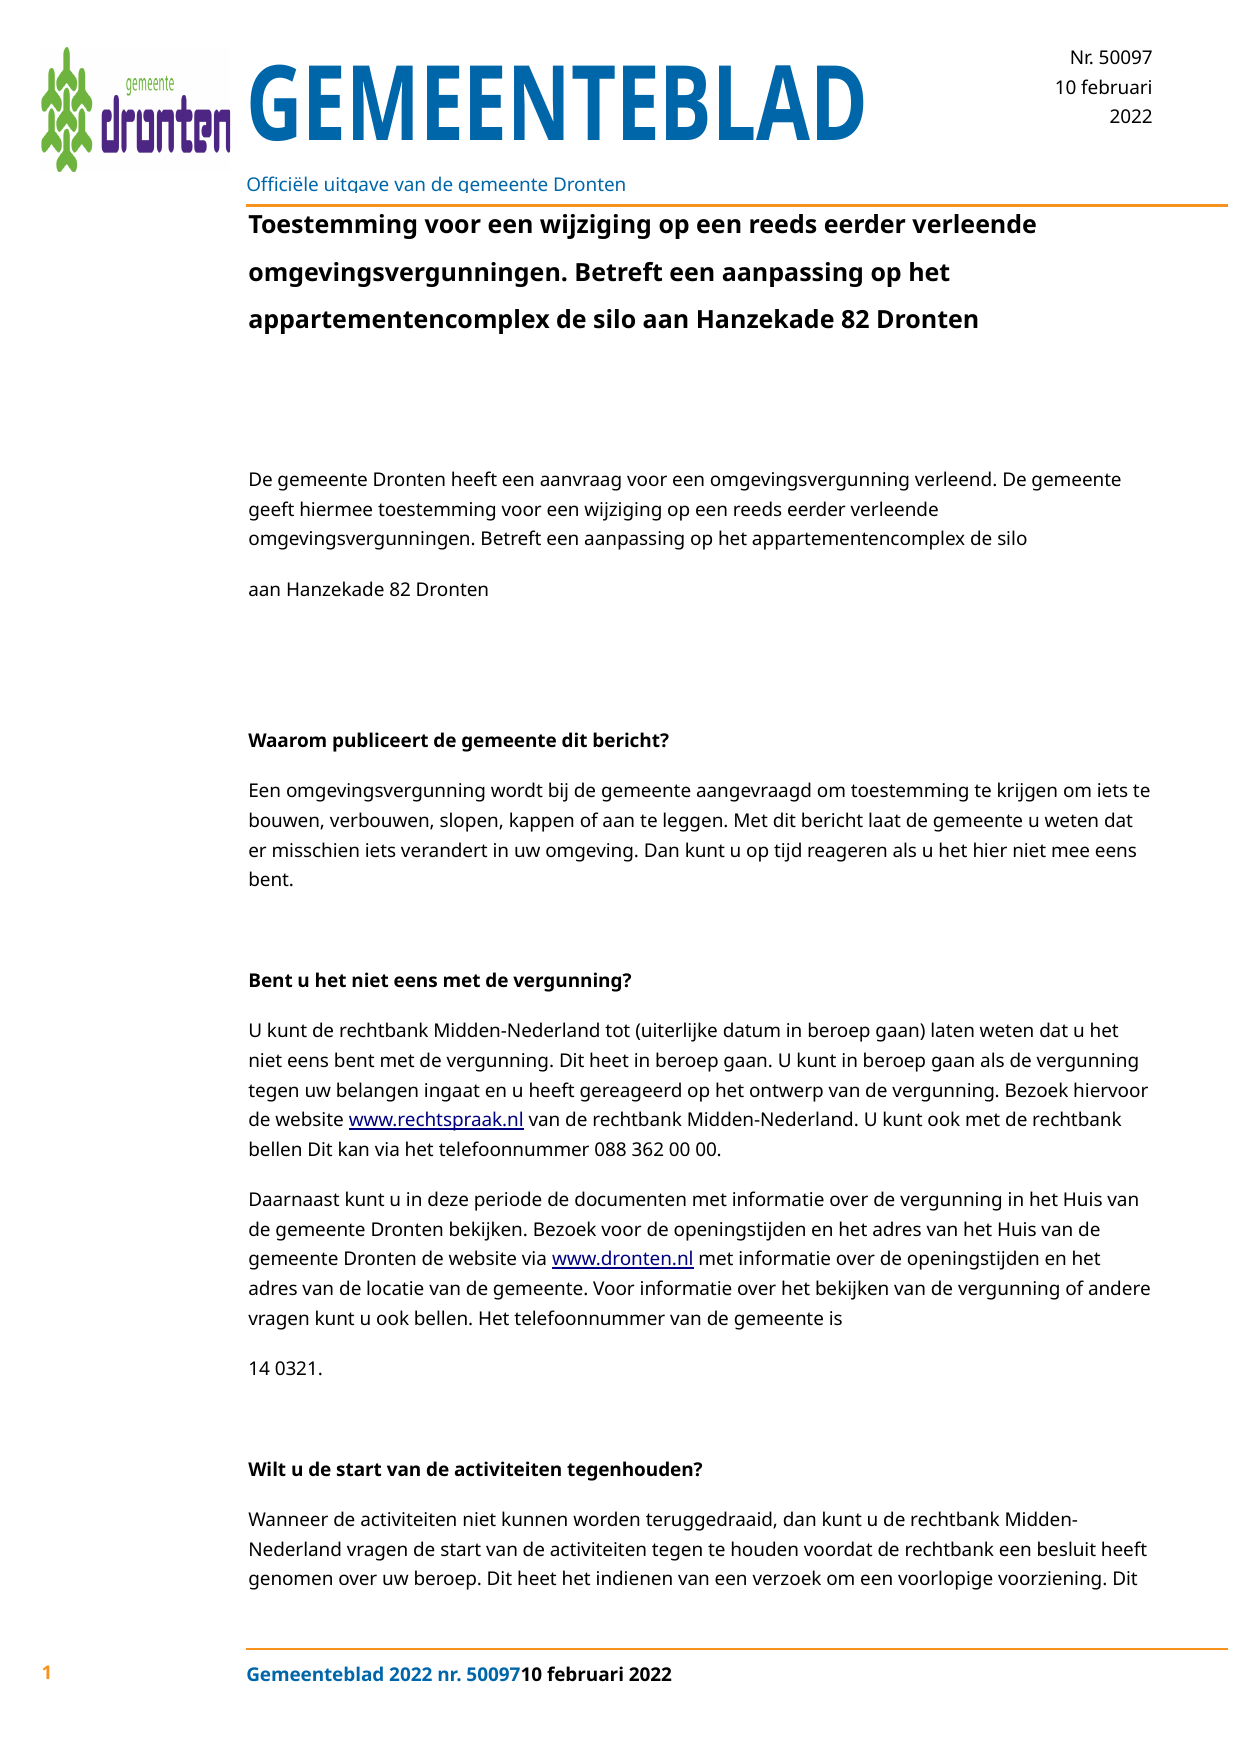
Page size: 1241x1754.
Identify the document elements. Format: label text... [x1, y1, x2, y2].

text U kunt de rechtbank Midden-Nederland tot (uiterlijke datum in beroep gaan) laten weten dat u het niet eens bent met de vergunning. Dit heet in beroep gaan. U kunt in beroep gaan als de vergunning tegen uw belangen ingaat en u heeft gereageerd op het ontwerp van de vergunning. Bezoek hiervoor de website www.rechtspraak.nl van de rechtbank Midden-Nederland. U kunt ook met de rechtbank bellen Dit kan via het telefoonnummer 088 362 00 00. [248, 1018, 1152, 1162]
text Waarom publiceert de gemeente dit bericht? [248, 727, 1152, 753]
text Daarnaast kunt u in deze periode de documenten met informatie over de vergunning in het Huis van de gemeente Dronten bekijken. Bezoek voor de openingstijden en het adres van het Huis van de gemeente Dronten de website via www.dronten.nl met informatie over de openingstijden en het adres van de locatie van de gemeente. Voor informatie over het bekijken van de vergunning of andere vragen kunt u ook bellen. Het telefoonnummer van de gemeente is [248, 1186, 1152, 1330]
text Bent u het niet eens met de vergunning? [248, 967, 1152, 993]
text 14 0321. [248, 1355, 1152, 1381]
text De gemeente Dronten heeft een aanvraag voor een omgevingsvergunning verleend. De gemeente geeft hiermee toestemming voor een wijziging op een reeds eerder verleende omgevingsvergunningen. Betreft een aanpassing op het appartementencomplex de silo [248, 466, 1152, 551]
text Een omgevingsvergunning wordt bij de gemeente aangevraagd om toestemming te krijgen om iets te bouwen, verbouwen, slopen, kappen of aan te leggen. Met dit bericht laat de gemeente u weten dat er misschien iets verandert in uw omgeving. Dan kunt u op tijd reageren als u het hier niet mee eens bent. [248, 778, 1152, 892]
text Wanneer de activiteiten niet kunnen worden teruggedraaid, dan kunt u de rechtbank Midden-Nederland vragen de start van de activiteiten tegen te houden voordat de rechtbank een besluit heeft genomen over uw beroep. Dit heet het indienen van een verzoek om een voorlopige voorziening. Dit [248, 1506, 1152, 1591]
text Toestemming voor een wijziging op een reeds eerder verleende omgevingsvergunningen. Betreft een aanpassing op het appartementencomplex de silo aan Hanzekade 82 Dronten [248, 207, 1152, 336]
text Wilt u de start van de activiteiten tegenhouden? [248, 1456, 1152, 1482]
picture [41, 47, 231, 172]
text aan Hanzekade 82 Dronten [248, 576, 1152, 602]
